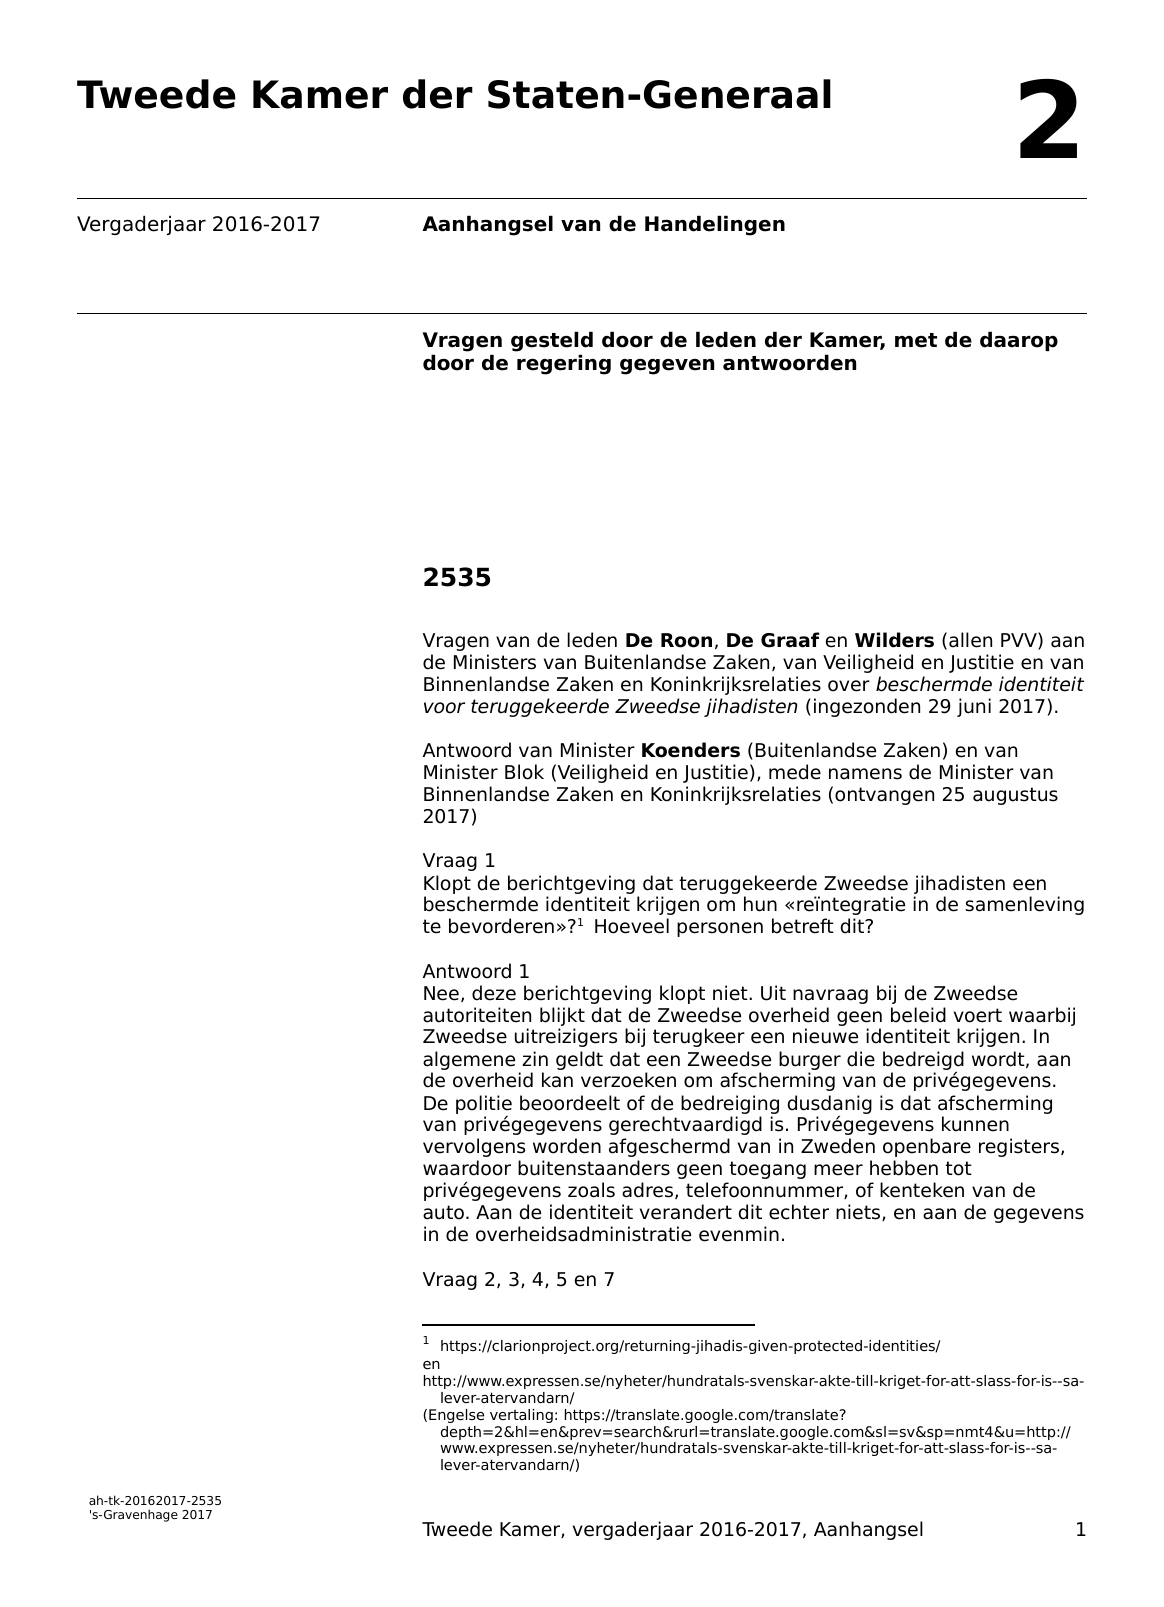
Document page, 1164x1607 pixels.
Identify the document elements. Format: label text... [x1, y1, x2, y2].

text 2535 [422, 563, 1087, 592]
text Vragen van de leden De Roon, De Graaf en Wilders (allen PVV) aan de Ministers van Buitenlandse Zaken, van Veiligheid en Justitie en van Binnenlandse Zaken en Koninkrijksrelaties over beschermde identiteit voor teruggekeerde Zweedse jihadisten (ingezonden 29 juni 2017). [422, 630, 1087, 718]
text Antwoord 1 [422, 961, 1087, 982]
table_cell Aanhangsel van de Handelingen [422, 199, 1087, 313]
text en [422, 1356, 1087, 1373]
text Antwoord van Minister Koenders (Buitenlandse Zaken) en van Minister Blok (Veiligheid en Justitie), mede namens de Minister van Binnenlandse Zaken en Koninkrijksrelaties (ontvangen 25 augustus 2017) [422, 740, 1087, 828]
text ah-tk-20162017-2535 [88, 1494, 323, 1508]
table_cell Vragen gesteld door de leden der Kamer, met de daarop door de regering gegeven antwoorden [422, 314, 1087, 375]
text 's-Gravenhage 2017 [88, 1508, 323, 1522]
text Vraag 1 [422, 850, 1087, 872]
text Nee, deze berichtgeving klopt niet. Uit navraag bij de Zweedse autoriteiten blijkt dat de Zweedse overheid geen beleid voert waarbij Zweedse uitreizigers bij terugkeer een nieuwe identiteit krijgen. In algemene zin geldt dat een Zweedse burger die bedreigd wordt, aan de overheid kan verzoeken om afscherming van de privégegevens. De politie beoordeelt of de bedreiging dusdanig is dat afscherming van privégegevens gerechtvaardigd is. Privégegevens kunnen vervolgens worden afgeschermd van in Zweden openbare registers, waardoor buitenstaanders geen toegang meer hebben tot privégegevens zoals adres, telefoonnummer, of kenteken van de auto. Aan de identiteit verandert dit echter niets, en aan de gegevens in de overheidsadministratie evenmin. [422, 982, 1087, 1246]
text Klopt de berichtgeving dat teruggekeerde Zweedse jihadisten een beschermde identiteit krijgen om hun «reïntegratie in de samenleving te bevorderen»? Hoeveel personen betreft dit? [422, 872, 1087, 938]
table_cell Vergaderjaar 2016-2017 [77, 199, 422, 313]
table_header 2 [886, 59, 1087, 198]
text (Engelse vertaling: https://translate.google.com/translate?depth=2&hl=en&prev=search&rurl=translate.google.com&sl=sv&sp=nmt4&u=http://www.expressen.se/nyheter/hundratals-svenskar-akte-till-kriget-for-att-slass-for-is--sa-lever-atervandarn/) [422, 1407, 1087, 1474]
text http://www.expressen.se/nyheter/hundratals-svenskar-akte-till-kriget-for-att-slass-for-is--sa-lever-atervandarn/ [422, 1373, 1087, 1407]
text Vraag 2, 3, 4, 5 en 7 [422, 1268, 1087, 1290]
table_cell [77, 314, 422, 375]
text https://clarionproject.org/returning-jihadis-given-protected-identities/ [422, 1334, 1087, 1356]
table_header Tweede Kamer der Staten-Generaal [77, 59, 886, 198]
